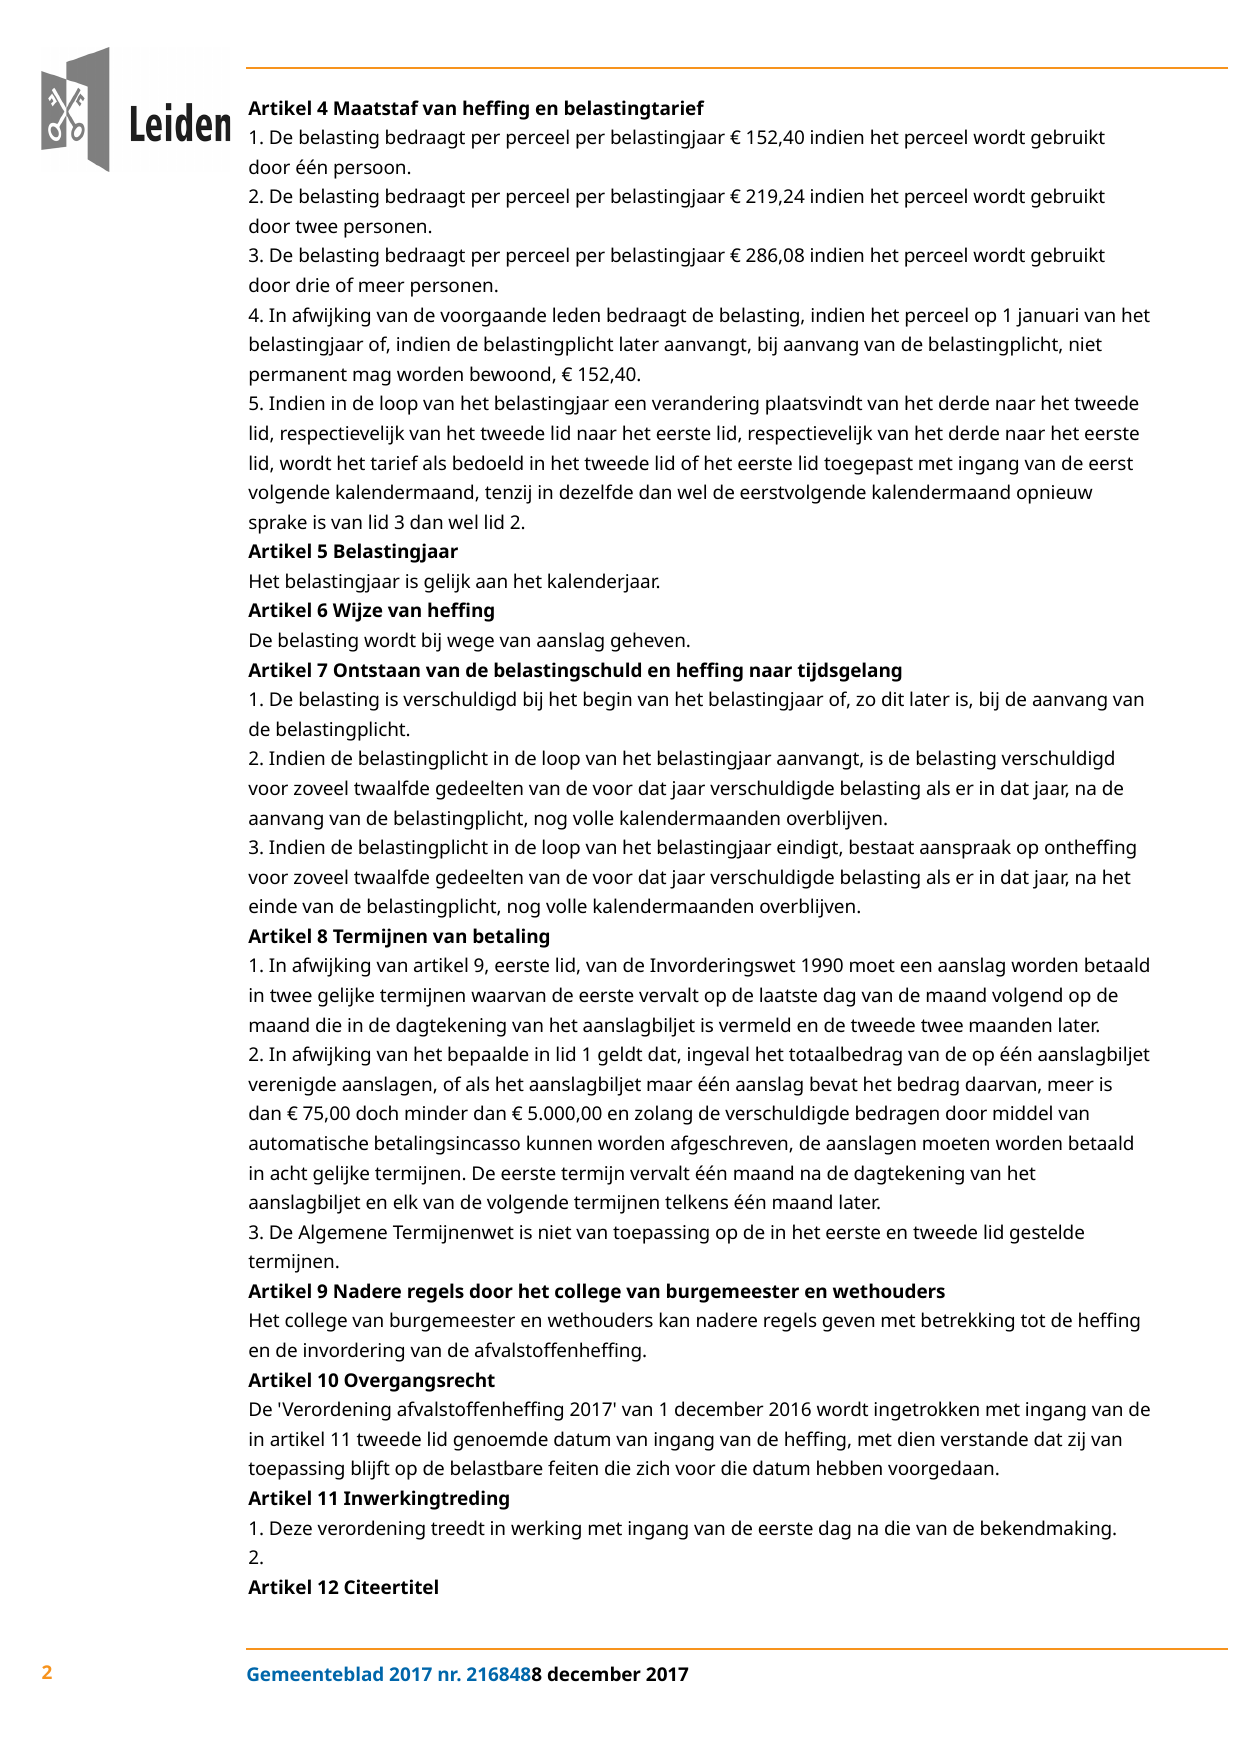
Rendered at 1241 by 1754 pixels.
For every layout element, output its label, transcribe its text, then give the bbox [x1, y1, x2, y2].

text 1. De belasting bedraagt per perceel per belastingjaar € 152,40 indien het perceel wordt gebruikt door één persoon. [248, 124, 1152, 180]
text 3. De Algemene Termijnenwet is niet van toepassing op de in het eerste en tweede lid gestelde termijnen. [248, 1219, 1152, 1274]
text 1. De belasting is verschuldigd bij het begin van het belastingjaar of, zo dit later is, bij de aanvang van de belastingplicht. [248, 686, 1152, 742]
text 3. De belasting bedraagt per perceel per belastingjaar € 286,08 indien het perceel wordt gebruikt door drie of meer personen. [248, 243, 1152, 298]
text 5. Indien in de loop van het belastingjaar een verandering plaatsvindt van het derde naar het tweede lid, respectievelijk van het tweede lid naar het eerste lid, respectievelijk van het derde naar het eerste lid, wordt het tarief als bedoeld in het tweede lid of het eerste lid toegepast met ingang van de eerst volgende kalendermaand, tenzij in dezelfde dan wel de eerstvolgende kalendermaand opnieuw sprake is van lid 3 dan wel lid 2. [248, 391, 1152, 535]
text 4. In afwijking van de voorgaande leden bedraagt de belasting, indien het perceel op 1 januari van het belastingjaar of, indien de belastingplicht later aanvangt, bij aanvang van de belastingplicht, niet permanent mag worden bewoond, € 152,40. [248, 302, 1152, 387]
text De belasting wordt bij wege van aanslag geheven. [248, 627, 1152, 653]
text De 'Verordening afvalstoffenheffing 2017' van 1 december 2016 wordt ingetrokken met ingang van de in artikel 11 tweede lid genoemde datum van ingang van de heffing, met dien verstande dat zij van toepassing blijft op de belastbare feiten die zich voor die datum hebben voorgedaan. [248, 1396, 1152, 1481]
text Het college van burgemeester en wethouders kan nadere regels geven met betrekking tot de heffing en de invordering van de afvalstoffenheffing. [248, 1308, 1152, 1363]
text 2. Indien de belastingplicht in de loop van het belastingjaar aanvangt, is de belasting verschuldigd voor zoveel twaalfde gedeelten van de voor dat jaar verschuldigde belasting als er in dat jaar, na de aanvang van de belastingplicht, nog volle kalendermaanden overblijven. [248, 746, 1152, 831]
text Artikel 7 Ontstaan van de belastingschuld en heffing naar tijdsgelang [248, 657, 1152, 683]
text Artikel 9 Nadere regels door het college van burgemeester en wethouders [248, 1278, 1152, 1304]
text 1. Deze verordening treedt in werking met ingang van de eerste dag na die van de bekendmaking. [248, 1515, 1152, 1541]
text 3. Indien de belastingplicht in de loop van het belastingjaar eindigt, bestaat aanspraak op ontheffing voor zoveel twaalfde gedeelten van de voor dat jaar verschuldigde belasting als er in dat jaar, na het einde van de belastingplicht, nog volle kalendermaanden overblijven. [248, 834, 1152, 919]
text Artikel 5 Belastingjaar [248, 538, 1152, 564]
text Artikel 4 Maatstaf van heffing en belastingtarief [248, 95, 1152, 121]
text Artikel 8 Termijnen van betaling [248, 923, 1152, 949]
text 2. De belasting bedraagt per perceel per belastingjaar € 219,24 indien het perceel wordt gebruikt door twee personen. [248, 183, 1152, 239]
text 1. In afwijking van artikel 9, eerste lid, van de Invorderingswet 1990 moet een aanslag worden betaald in twee gelijke termijnen waarvan de eerste vervalt op de laatste dag van de maand volgend op de maand die in de dagtekening van het aanslagbiljet is vermeld en de tweede twee maanden later. [248, 953, 1152, 1038]
text 2. In afwijking van het bepaalde in lid 1 geldt dat, ingeval het totaalbedrag van de op één aanslagbiljet verenigde aanslagen, of als het aanslagbiljet maar één aanslag bevat het bedrag daarvan, meer is dan € 75,00 doch minder dan € 5.000,00 en zolang de verschuldigde bedragen door middel van automatische betalingsincasso kunnen worden afgeschreven, de aanslagen moeten worden betaald in acht gelijke termijnen. De eerste termijn vervalt één maand na de dagtekening van het aanslagbiljet en elk van de volgende termijnen telkens één maand later. [248, 1041, 1152, 1215]
text Artikel 11 Inwerkingtreding [248, 1485, 1152, 1511]
text Artikel 12 Citeertitel [248, 1574, 1152, 1600]
text Het belastingjaar is gelijk aan het kalenderjaar. [248, 568, 1152, 594]
text Artikel 10 Overgangsrecht [248, 1367, 1152, 1393]
picture [41, 47, 231, 172]
text 2. [248, 1544, 1152, 1570]
text Artikel 6 Wijze van heffing [248, 598, 1152, 623]
